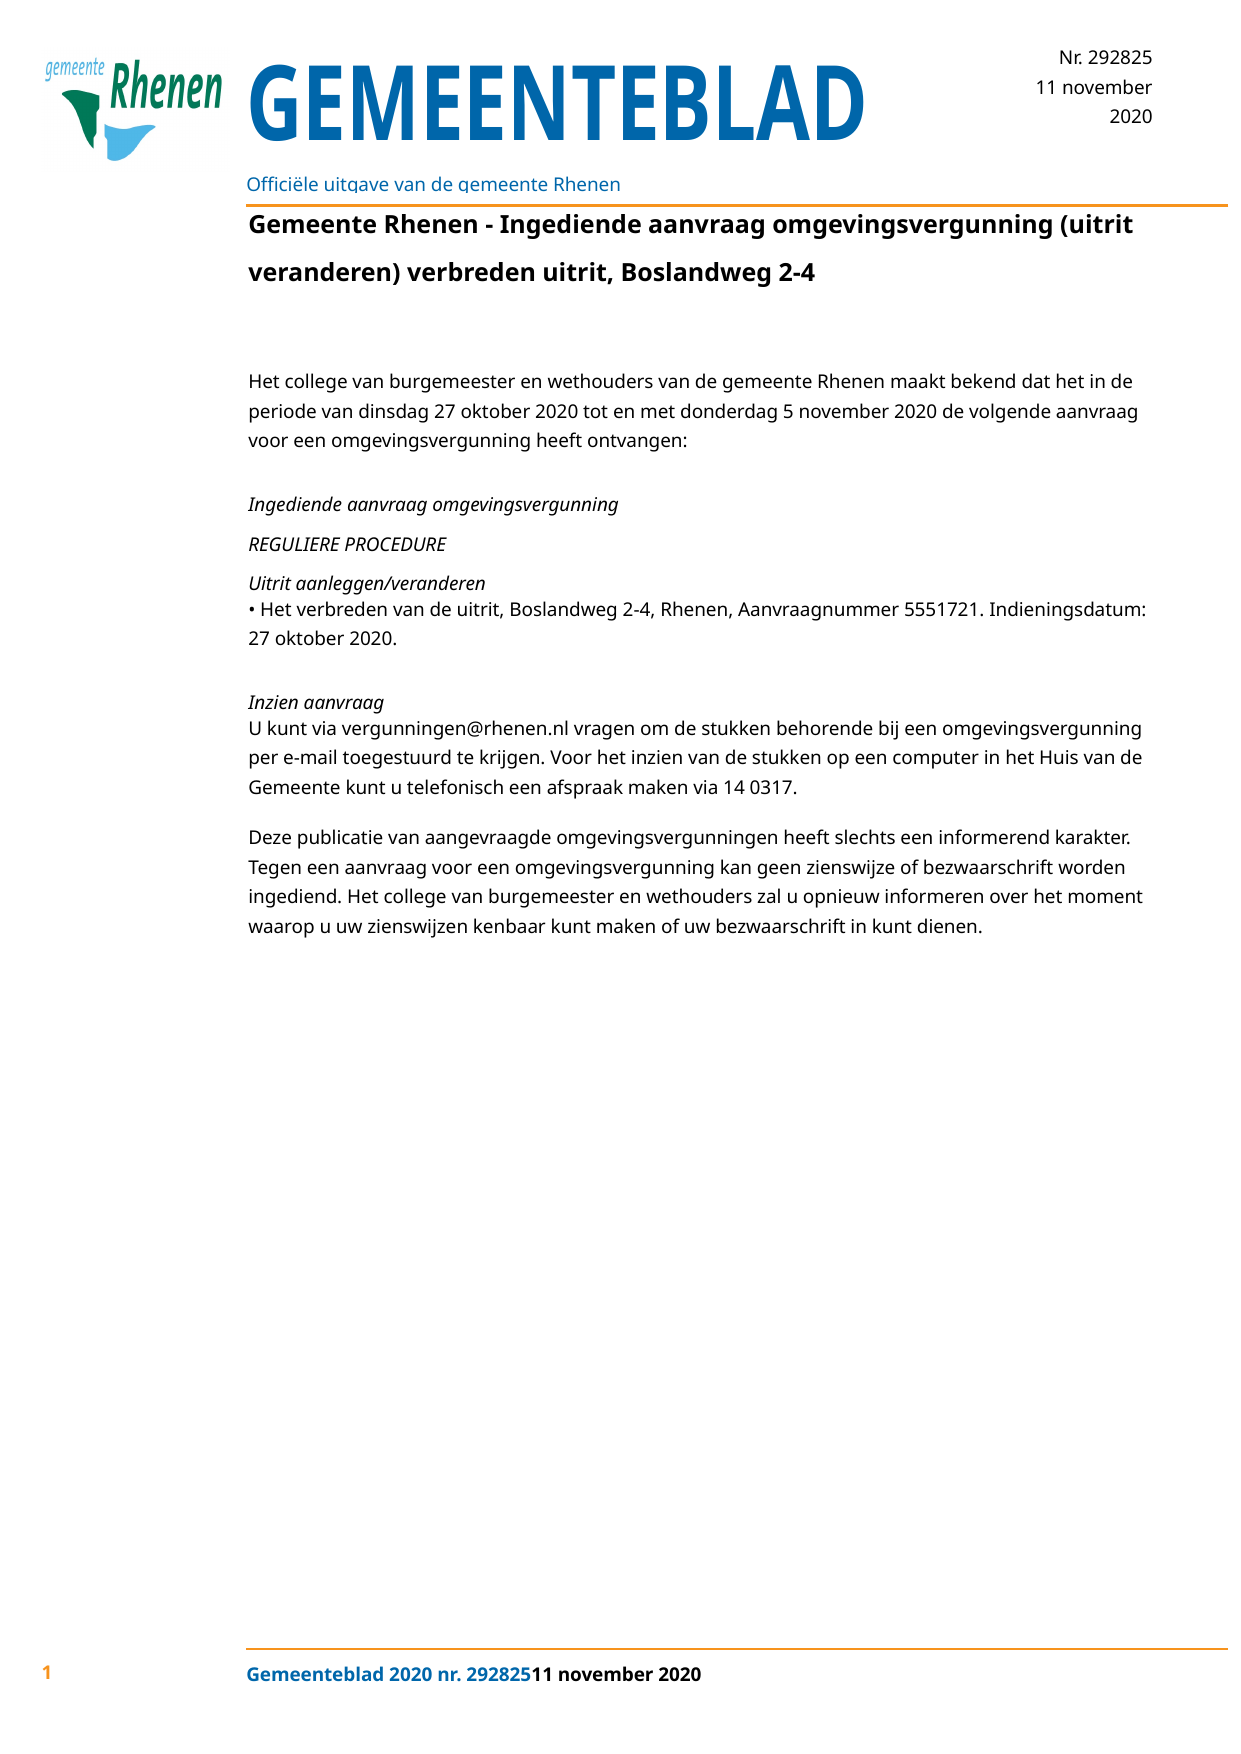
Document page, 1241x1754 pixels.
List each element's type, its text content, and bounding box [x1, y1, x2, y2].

text Het college van burgemeester en wethouders van de gemeente Rhenen maakt bekend dat het in de periode van dinsdag 27 oktober 2020 tot en met donderdag 5 november 2020 de volgende aanvraag voor een omgevingsvergunning heeft ontvangen: [248, 368, 1152, 453]
text Ingediende aanvraag omgevingsvergunning [248, 491, 1152, 517]
text Inzien aanvraag [248, 689, 1152, 715]
text Uitrit aanleggen/veranderen [248, 570, 1152, 596]
text • Het verbreden van de uitrit, Boslandweg 2-4, Rhenen, Aanvraagnummer 5551721. Indieningsdatum: 27 oktober 2020. [248, 596, 1152, 651]
picture [41, 47, 231, 172]
text Gemeente Rhenen - Ingediende aanvraag omgevingsvergunning (uitrit veranderen) verbreden uitrit, Boslandweg 2-4 [248, 207, 1152, 288]
text REGULIERE PROCEDURE [248, 531, 1152, 556]
text Deze publicatie van aangevraagde omgevingsvergunningen heeft slechts een informerend karakter. Tegen een aanvraag voor een omgevingsvergunning kan geen zienswijze of bezwaarschrift worden ingediend. Het college van burgemeester en wethouders zal u opnieuw informeren over het moment waarop u uw zienswijzen kenbaar kunt maken of uw bezwaarschrift in kunt dienen. [248, 824, 1152, 939]
text U kunt via vergunningen@rhenen.nl vragen om de stukken behorende bij een omgevingsvergunning per e-mail toegestuurd te krijgen. Voor het inzien van de stukken op een computer in het Huis van de Gemeente kunt u telefonisch een afspraak maken via 14 0317. [248, 715, 1152, 800]
